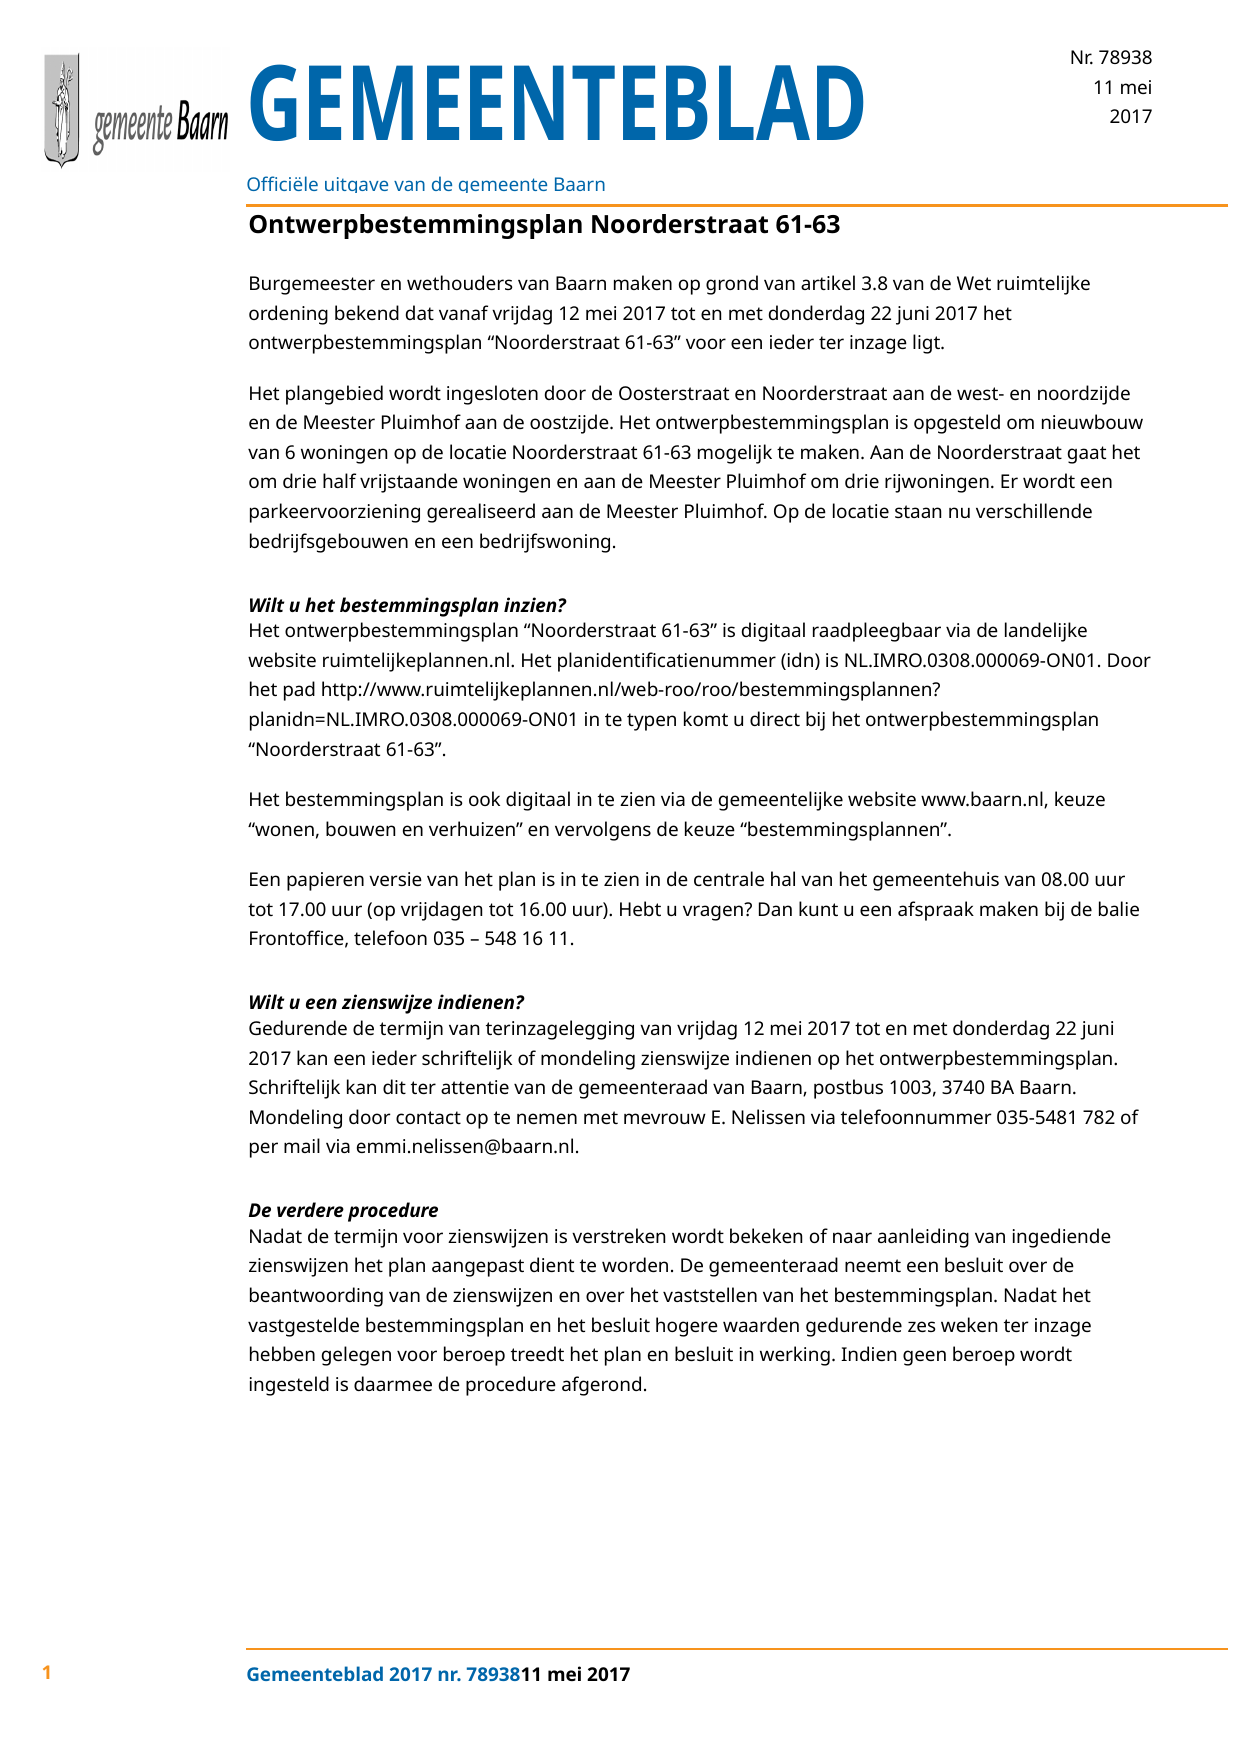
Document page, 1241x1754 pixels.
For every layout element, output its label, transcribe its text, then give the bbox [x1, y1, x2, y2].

text Ontwerpbestemmingsplan Noorderstraat 61-63 [248, 207, 1152, 241]
text Wilt u het bestemmingsplan inzien? [248, 592, 1152, 617]
text Een papieren versie van het plan is in te zien in de centrale hal van het gemeentehuis van 08.00 uur tot 17.00 uur (op vrijdagen tot 16.00 uur). Hebt u vragen? Dan kunt u een afspraak maken bij de balie Frontoffice, telefoon 035 – 548 16 11. [248, 866, 1152, 951]
picture [41, 47, 231, 172]
text Het bestemmingsplan is ook digitaal in te zien via de gemeentelijke website www.baarn.nl, keuze “wonen, bouwen en verhuizen” en vervolgens de keuze “bestemmingsplannen”. [248, 786, 1152, 842]
text Het plangebied wordt ingesloten door de Oosterstraat en Noorderstraat aan de west- en noordzijde en de Meester Pluimhof aan de oostzijde. Het ontwerpbestemmingsplan is opgesteld om nieuwbouw van 6 woningen op de locatie Noorderstraat 61-63 mogelijk te maken. Aan de Noorderstraat gaat het om drie half vrijstaande woningen en aan de Meester Pluimhof om drie rijwoningen. Er wordt een parkeervoorziening gerealiseerd aan de Meester Pluimhof. Op de locatie staan nu verschillende bedrijfsgebouwen en een bedrijfswoning. [248, 380, 1152, 553]
text De verdere procedure [248, 1197, 1152, 1223]
text Gedurende de termijn van terinzagelegging van vrijdag 12 mei 2017 tot en met donderdag 22 juni 2017 kan een ieder schriftelijk of mondeling zienswijze indienen op het ontwerpbestemmingsplan. Schriftelijk kan dit ter attentie van de gemeenteraad van Baarn, postbus 1003, 3740 BA Baarn. Mondeling door contact op te nemen met mevrouw E. Nelissen via telefoonnummer 035-5481 782 of per mail via emmi.nelissen@baarn.nl. [248, 1015, 1152, 1159]
text Nadat de termijn voor zienswijzen is verstreken wordt bekeken of naar aanleiding van ingediende zienswijzen het plan aangepast dient te worden. De gemeenteraad neemt een besluit over de beantwoording van de zienswijzen en over het vaststellen van het bestemmingsplan. Nadat het vastgestelde bestemmingsplan en het besluit hogere waarden gedurende zes weken ter inzage hebben gelegen voor beroep treedt het plan en besluit in werking. Indien geen beroep wordt ingesteld is daarmee de procedure afgerond. [248, 1223, 1152, 1397]
text Het ontwerpbestemmingsplan “Noorderstraat 61-63” is digitaal raadpleegbaar via de landelijke website ruimtelijkeplannen.nl. Het planidentificatienummer (idn) is NL.IMRO.0308.000069-ON01. Door het pad http://www.ruimtelijkeplannen.nl/web-roo/roo/bestemmingsplannen?planidn=NL.IMRO.0308.000069-ON01 in te typen komt u direct bij het ontwerpbestemmingsplan “Noorderstraat 61-63”. [248, 617, 1152, 762]
text Burgemeester en wethouders van Baarn maken op grond van artikel 3.8 van de Wet ruimtelijke ordening bekend dat vanaf vrijdag 12 mei 2017 tot en met donderdag 22 juni 2017 het ontwerpbestemmingsplan “Noorderstraat 61-63” voor een ieder ter inzage ligt. [248, 270, 1152, 355]
text Wilt u een zienswijze indienen? [248, 989, 1152, 1015]
